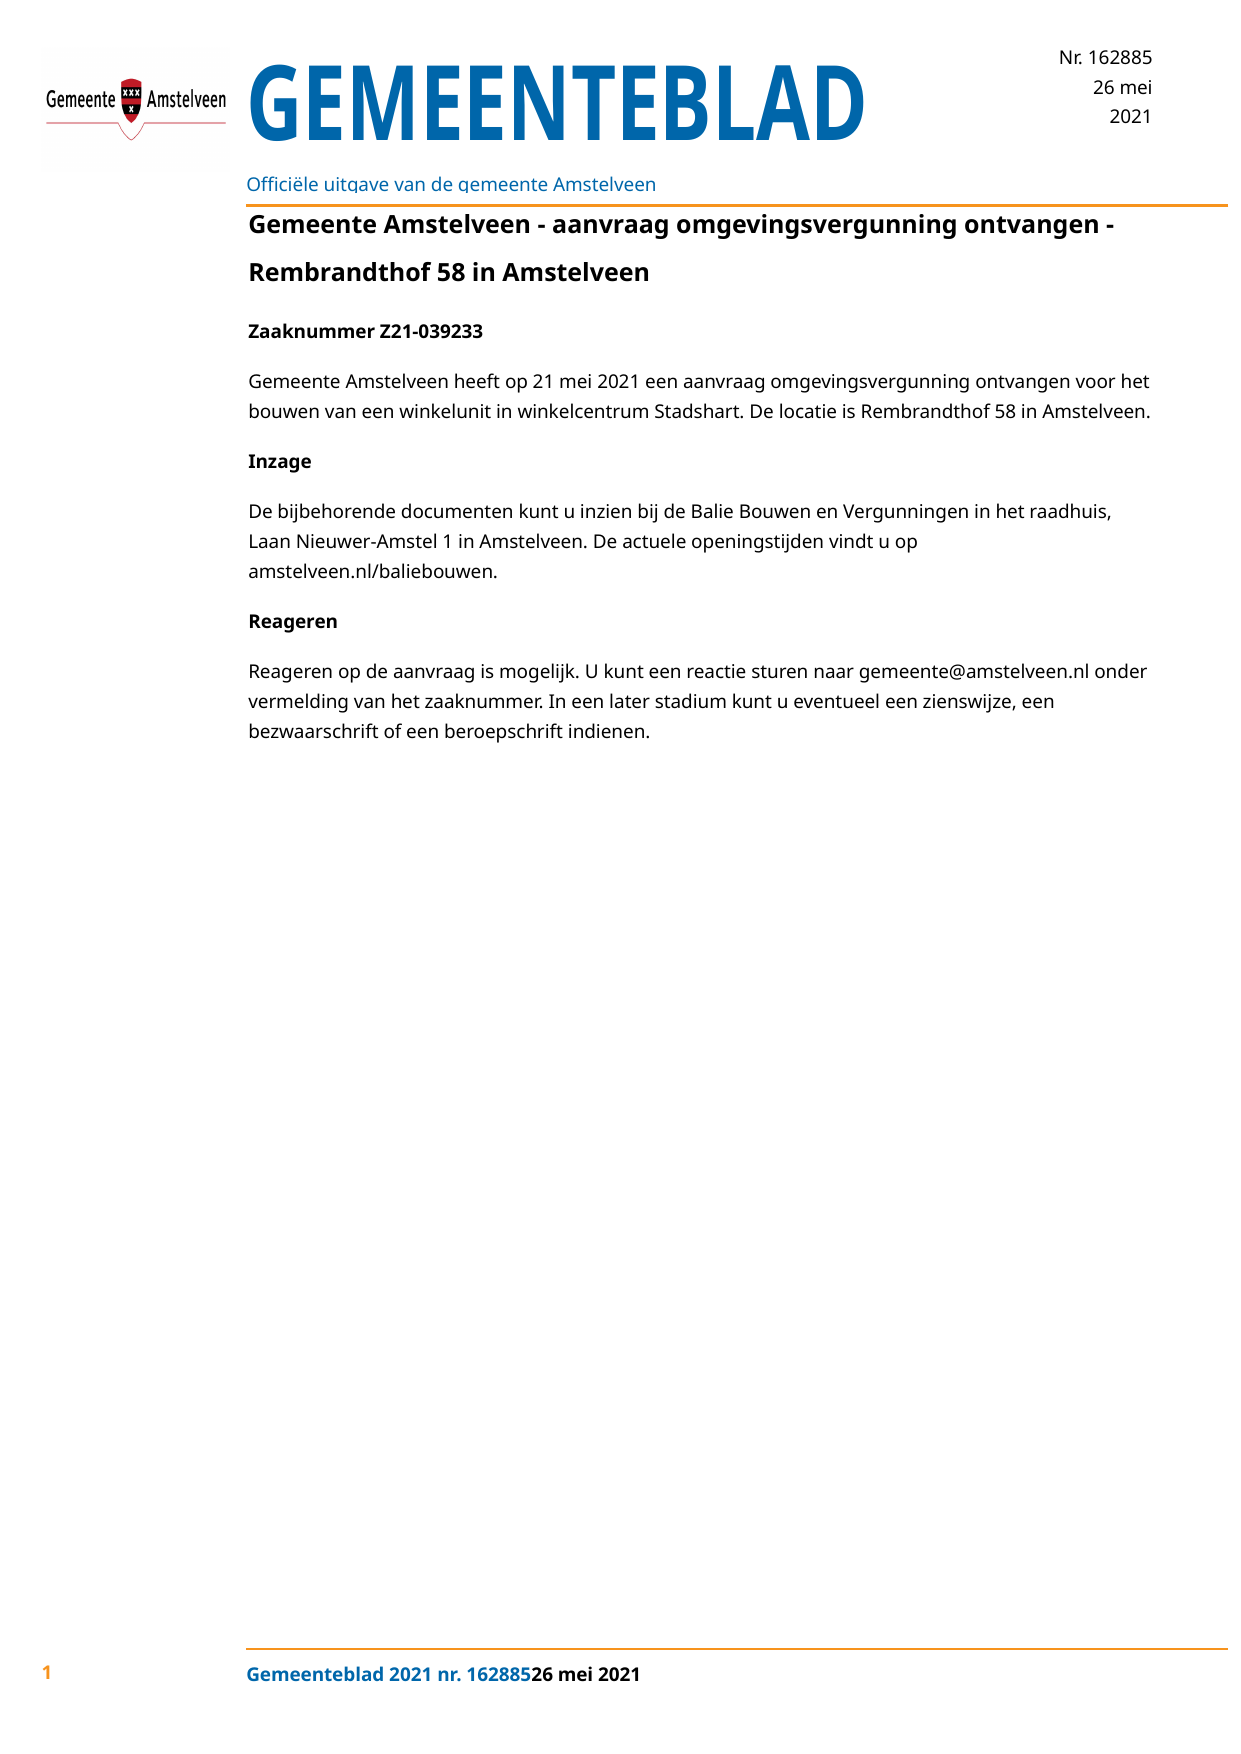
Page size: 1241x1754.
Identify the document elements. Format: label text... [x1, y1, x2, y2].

text Reageren [248, 608, 1152, 634]
text Reageren op de aanvraag is mogelijk. U kunt een reactie sturen naar gemeente@amstelveen.nl onder vermelding van het zaaknummer. In een later stadium kunt u eventueel een zienswijze, een bezwaarschrift of een beroepschrift indienen. [248, 659, 1152, 744]
text Zaaknummer Z21-039233 [248, 318, 1152, 344]
text De bijbehorende documenten kunt u inzien bij de Balie Bouwen en Vergunningen in het raadhuis, Laan Nieuwer-Amstel 1 in Amstelveen. De actuele openingstijden vindt u op amstelveen.nl/baliebouwen. [248, 499, 1152, 584]
text Gemeente Amstelveen heeft op 21 mei 2021 een aanvraag omgevingsvergunning ontvangen voor het bouwen van een winkelunit in winkelcentrum Stadshart. De locatie is Rembrandthof 58 in Amstelveen. [248, 368, 1152, 424]
picture [41, 47, 231, 172]
text Inzage [248, 448, 1152, 474]
text Gemeente Amstelveen - aanvraag omgevingsvergunning ontvangen - Rembrandthof 58 in Amstelveen [248, 207, 1152, 288]
